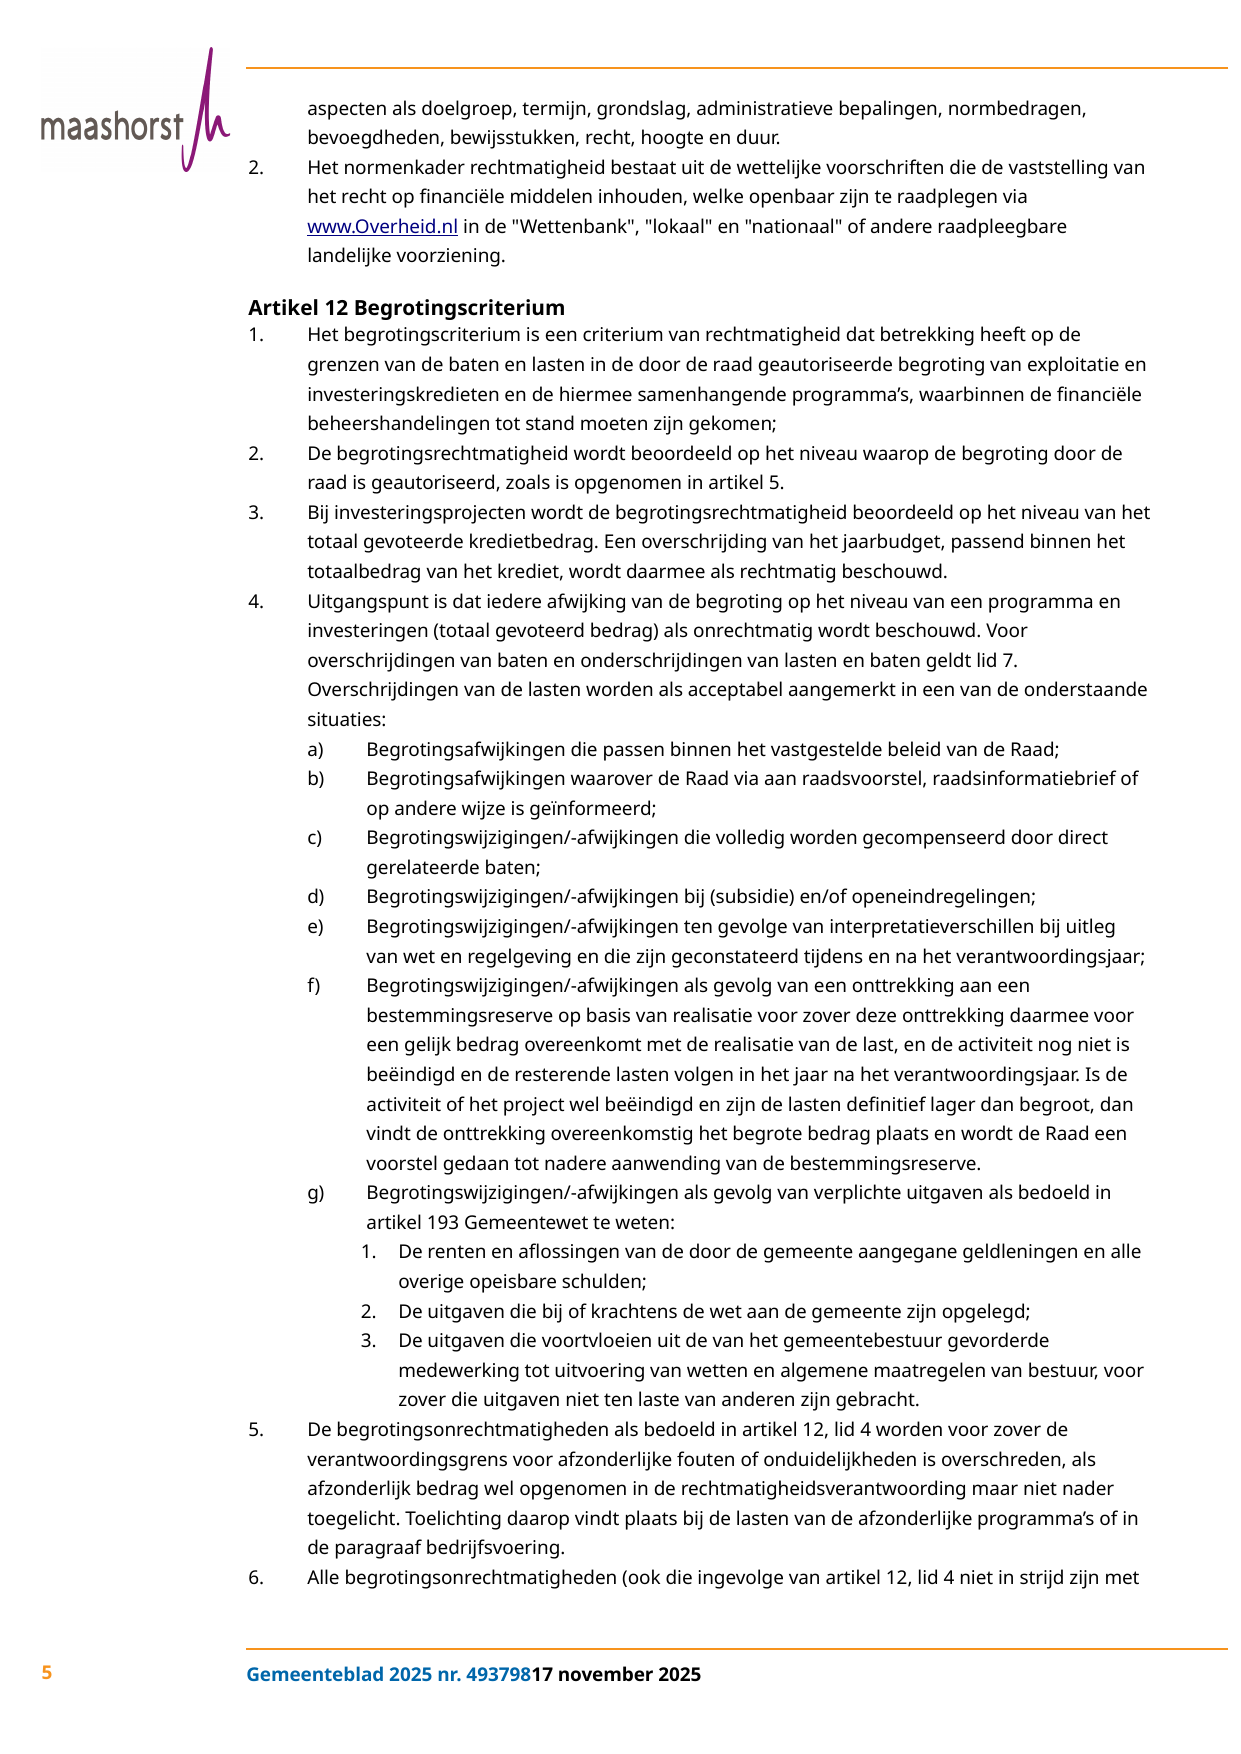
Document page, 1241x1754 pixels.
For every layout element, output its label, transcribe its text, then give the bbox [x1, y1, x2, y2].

list Begrotingswijzigingen/-afwijkingen die volledig worden gecompenseerd door direct gerelateerde baten; [307, 824, 1152, 880]
list Begrotingswijzigingen/-afwijkingen bij (subsidie) en/of openeindregelingen; [307, 884, 1152, 909]
list Het begrotingscriterium is een criterium van rechtmatigheid dat betrekking heeft op de grenzen van de baten en lasten in de door de raad geautoriseerde begroting van exploitatie en investeringskredieten en de hiermee samenhangende programma’s, waarbinnen de financiële beheershandelingen tot stand moeten zijn gekomen; [248, 322, 1152, 436]
list Begrotingsafwijkingen die passen binnen het vastgestelde beleid van de Raad; [307, 736, 1152, 761]
list Uitgangspunt is dat iedere afwijking van de begroting op het niveau van een programma en investeringen (totaal gevoteerd bedrag) als onrechtmatig wordt beschouwd. Voor overschrijdingen van baten en onderschrijdingen van lasten en baten geldt lid 7. Overschrijdingen van de lasten worden als acceptabel aangemerkt in een van de onderstaande situaties: [248, 588, 1152, 732]
list De begrotingsonrechtmatigheden als bedoeld in artikel 12, lid 4 worden voor zover de verantwoordingsgrens voor afzonderlijke fouten of onduidelijkheden is overschreden, als afzonderlijk bedrag wel opgenomen in de rechtmatigheidsverantwoording maar niet nader toegelicht. Toelichting daarop vindt plaats bij de lasten van de afzonderlijke programma’s of in de paragraaf bedrijfsvoering. [248, 1416, 1152, 1560]
list Begrotingsafwijkingen waarover de Raad via aan raadsvoorstel, raadsinformatiebrief of op andere wijze is geïnformeerd; [307, 765, 1152, 821]
list Begrotingswijzigingen/-afwijkingen als gevolg van verplichte uitgaven als bedoeld in artikel 193 Gemeentewet te weten: [307, 1179, 1152, 1235]
picture [41, 47, 231, 172]
list Het normenkader rechtmatigheid bestaat uit de wettelijke voorschriften die de vaststelling van het recht op financiële middelen inhouden, welke openbaar zijn te raadplegen via www.Overheid.nl in de "Wettenbank", "lokaal" en "nationaal" of andere raadpleegbare landelijke voorziening. [248, 154, 1152, 268]
list De begrotingsrechtmatigheid wordt beoordeeld op het niveau waarop de begroting door de raad is geautoriseerd, zoals is opgenomen in artikel 5. [248, 440, 1152, 495]
list De uitgaven die voortvloeien uit de van het gemeentebestuur gevorderde medewerking tot uitvoering van wetten en algemene maatregelen van bestuur, voor zover die uitgaven niet ten laste van anderen zijn gebracht. [361, 1327, 1152, 1412]
list Alle begrotingsonrechtmatigheden (ook die ingevolge van artikel 12, lid 4 niet in strijd zijn met [248, 1564, 1152, 1590]
list De uitgaven die bij of krachtens de wet aan de gemeente zijn opgelegd; [361, 1298, 1152, 1323]
list aspecten als doelgroep, termijn, grondslag, administratieve bepalingen, normbedragen, bevoegdheden, bewijsstukken, recht, hoogte en duur. [248, 95, 1152, 150]
list De renten en aflossingen van de door de gemeente aangegane geldleningen en alle overige opeisbare schulden; [361, 1239, 1152, 1294]
list Begrotingswijzigingen/-afwijkingen als gevolg van een onttrekking aan een bestemmingsreserve op basis van realisatie voor zover deze onttrekking daarmee voor een gelijk bedrag overeenkomt met de realisatie van de last, en de activiteit nog niet is beëindigd en de resterende lasten volgen in het jaar na het verantwoordingsjaar. Is de activiteit of het project wel beëindigd en zijn de lasten definitief lager dan begroot, dan vindt de onttrekking overeenkomstig het begrote bedrag plaats en wordt de Raad een voorstel gedaan tot nadere aanwending van de bestemmingsreserve. [307, 972, 1152, 1176]
list Bij investeringsprojecten wordt de begrotingsrechtmatigheid beoordeeld op het niveau van het totaal gevoteerde kredietbedrag. Een overschrijding van het jaarbudget, passend binnen het totaalbedrag van het krediet, wordt daarmee als rechtmatig beschouwd. [248, 499, 1152, 584]
list Begrotingswijzigingen/-afwijkingen ten gevolge van interpretatieverschillen bij uitleg van wet en regelgeving en die zijn geconstateerd tijdens en na het verantwoordingsjaar; [307, 913, 1152, 968]
text Artikel 12 Begrotingscriterium [248, 293, 1152, 322]
